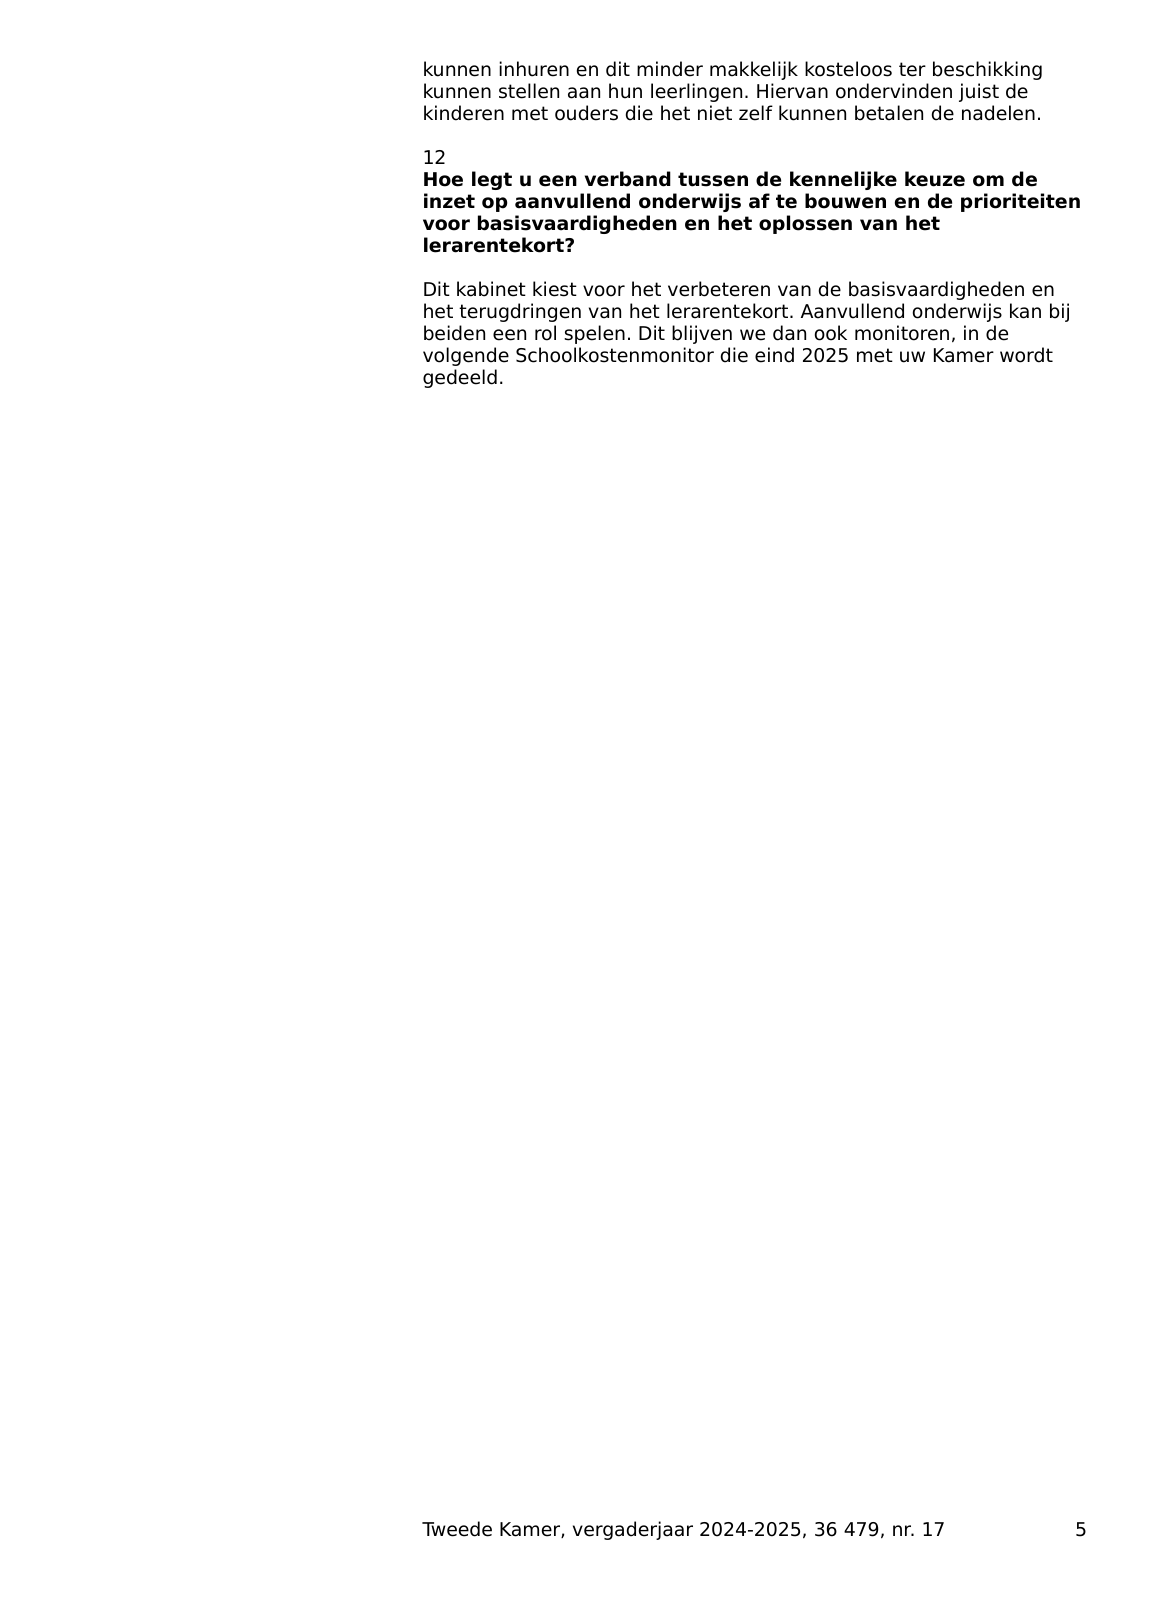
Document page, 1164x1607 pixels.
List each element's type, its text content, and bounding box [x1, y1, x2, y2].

text kunnen inhuren en dit minder makkelijk kosteloos ter beschikking kunnen stellen aan hun leerlingen. Hiervan ondervinden juist de kinderen met ouders die het niet zelf kunnen betalen de nadelen. [422, 59, 1087, 125]
text Hoe legt u een verband tussen de kennelijke keuze om de inzet op aanvullend onderwijs af te bouwen en de prioriteiten voor basisvaardigheden en het oplossen van het lerarentekort? [422, 169, 1087, 257]
text Dit kabinet kiest voor het verbeteren van de basisvaardigheden en het terugdringen van het lerarentekort. Aanvullend onderwijs kan bij beiden een rol spelen. Dit blijven we dan ook monitoren, in de volgende Schoolkostenmonitor die eind 2025 met uw Kamer wordt gedeeld. [422, 279, 1087, 389]
text 12 [422, 147, 1087, 169]
